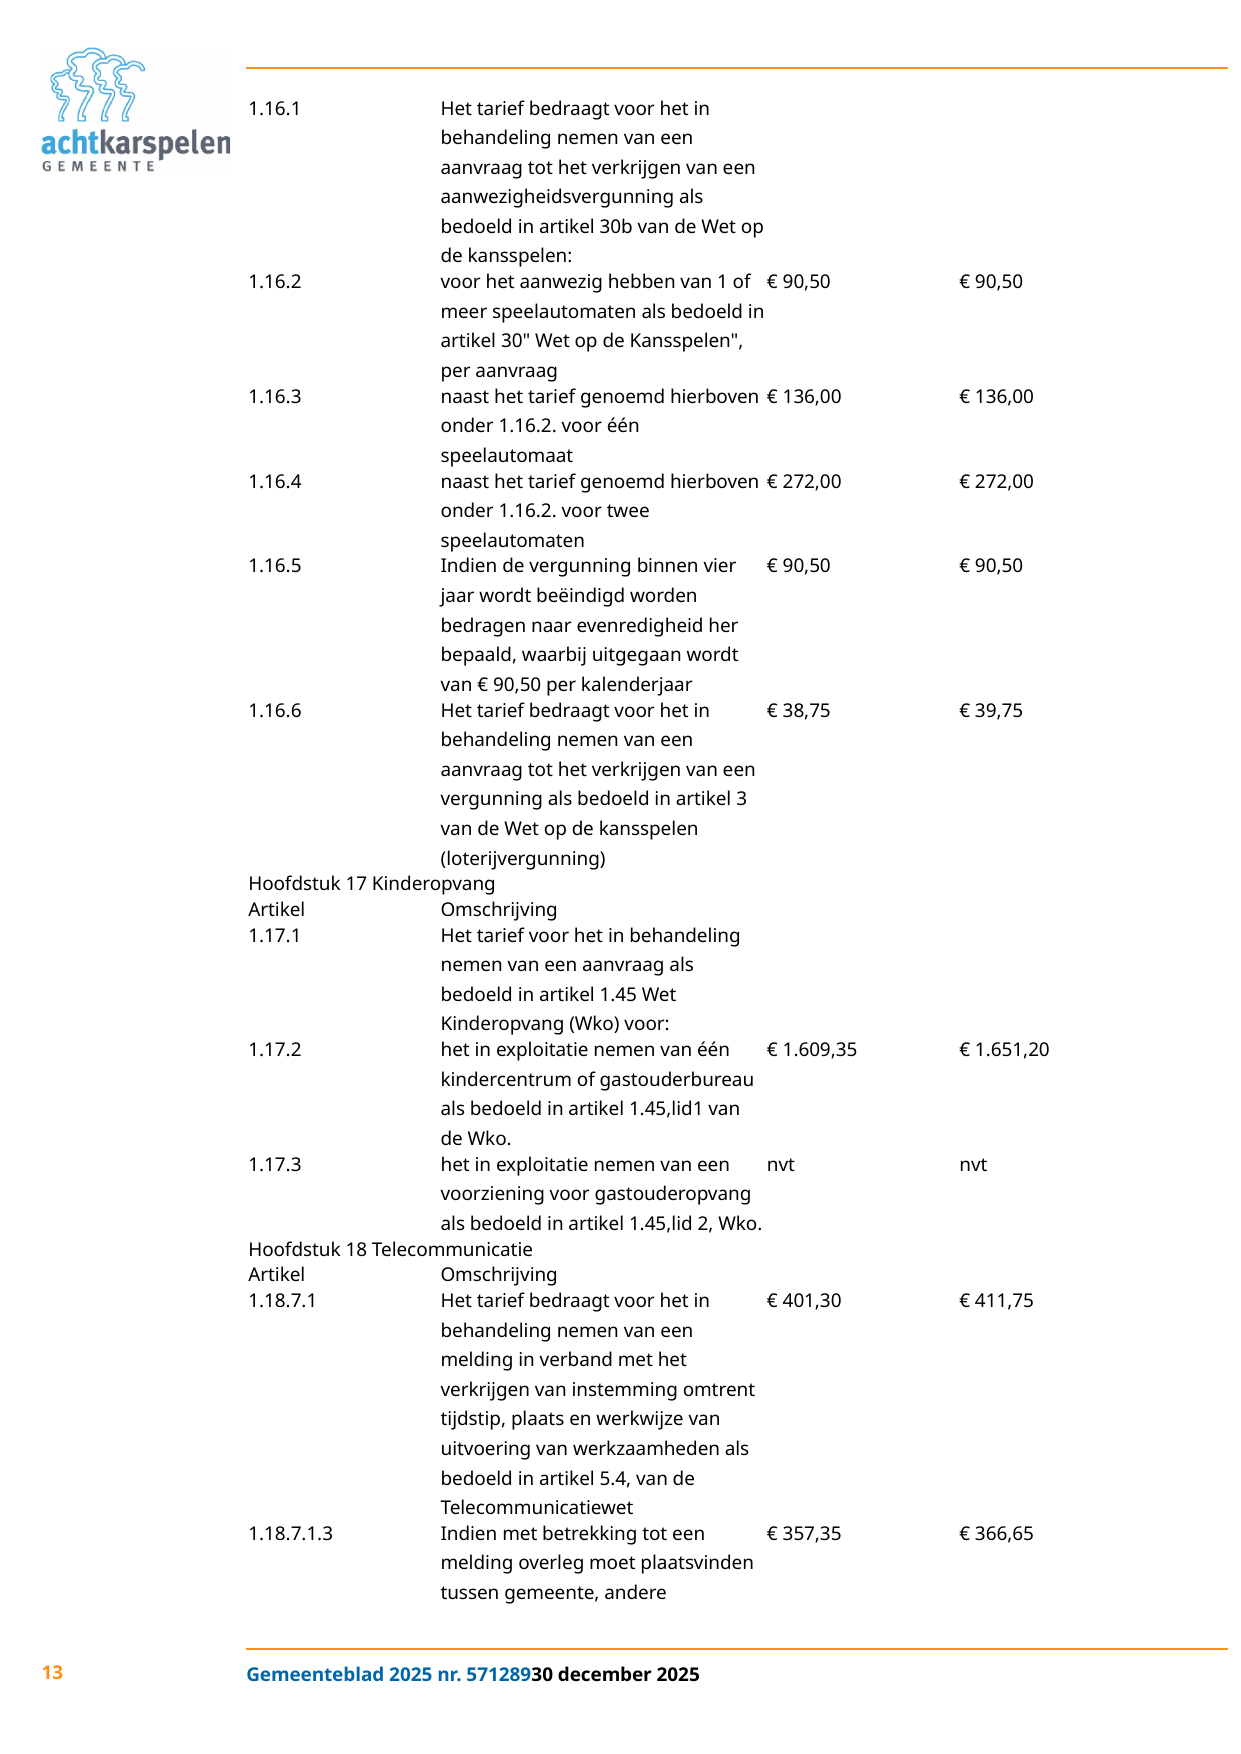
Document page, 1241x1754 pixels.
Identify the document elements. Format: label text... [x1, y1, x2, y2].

table_cell [767, 922, 959, 1036]
table_cell [959, 896, 1152, 922]
table_cell [767, 896, 959, 922]
table_cell 1.16.1 [248, 95, 440, 268]
table_cell naast het tarief genoemd hierboven onder 1.16.2. voor één speelautomaat [440, 383, 767, 468]
table_cell € 90,50 [767, 269, 959, 383]
table_cell Indien de vergunning binnen vier jaar wordt beëindigd worden bedragen naar evenredigheid her bepaald, waarbij uitgegaan wordt van € 90,50 per kalenderjaar [440, 553, 767, 697]
table_cell het in exploitatie nemen van een voorziening voor gastouderopvang als bedoeld in artikel 1.45,lid 2, Wko. [440, 1151, 767, 1236]
table_cell Het tarief bedraagt voor het in behandeling nemen van een melding in verband met het verkrijgen van instemming omtrent tijdstip, plaats en werkwijze van uitvoering van werkzaamheden als bedoeld in artikel 5.4, van de Telecommunicatiewet [440, 1287, 767, 1520]
table_cell [959, 922, 1152, 1036]
table_cell nvt [767, 1151, 959, 1236]
table_cell Indien met betrekking tot een melding overleg moet plaatsvinden tussen gemeente, andere [440, 1520, 767, 1605]
table_cell € 136,00 [767, 383, 959, 468]
table_cell [767, 870, 959, 896]
picture [41, 47, 231, 172]
table_cell € 1.651,20 [959, 1036, 1152, 1151]
table_cell Hoofdstuk 17 Kinderopvang [248, 870, 767, 896]
table_cell [959, 1261, 1152, 1287]
table_cell 1.16.2 [248, 269, 440, 383]
table_cell 1.17.1 [248, 922, 440, 1036]
table_cell 1.16.3 [248, 383, 440, 468]
table_cell € 411,75 [959, 1287, 1152, 1520]
table_cell € 272,00 [959, 468, 1152, 553]
table_cell het in exploitatie nemen van één kindercentrum of gastouderbureau als bedoeld in artikel 1.45,lid1 van de Wko. [440, 1036, 767, 1151]
table_cell nvt [959, 1151, 1152, 1236]
table_cell € 39,75 [959, 697, 1152, 870]
table_cell 1.17.2 [248, 1036, 440, 1151]
table_cell € 136,00 [959, 383, 1152, 468]
table_cell € 1.609,35 [767, 1036, 959, 1151]
table_cell Omschrijving [440, 1261, 767, 1287]
table_cell 1.16.4 [248, 468, 440, 553]
table_cell € 401,30 [767, 1287, 959, 1520]
table_cell Artikel [248, 1261, 440, 1287]
table_cell [959, 95, 1152, 268]
table_cell 1.16.5 [248, 553, 440, 697]
table_cell [767, 1261, 959, 1287]
table_cell € 90,50 [959, 553, 1152, 697]
table_cell 1.16.6 [248, 697, 440, 870]
table_cell 1.17.3 [248, 1151, 440, 1236]
table_cell Het tarief bedraagt voor het in behandeling nemen van een aanvraag tot het verkrijgen van een aanwezigheidsvergunning als bedoeld in artikel 30b van de Wet op de kansspelen: [440, 95, 767, 268]
table_cell [767, 95, 959, 268]
table_cell € 38,75 [767, 697, 959, 870]
table_cell [959, 1236, 1152, 1261]
table_cell € 366,65 [959, 1520, 1152, 1605]
table_cell [959, 870, 1152, 896]
table_cell € 357,35 [767, 1520, 959, 1605]
table_cell € 90,50 [959, 269, 1152, 383]
table_cell 1.18.7.1.3 [248, 1520, 440, 1605]
table_cell Het tarief voor het in behandeling nemen van een aanvraag als bedoeld in artikel 1.45 Wet Kinderopvang (Wko) voor: [440, 922, 767, 1036]
table_cell 1.18.7.1 [248, 1287, 440, 1520]
table_cell [767, 1236, 959, 1261]
table_cell voor het aanwezig hebben van 1 of meer speelautomaten als bedoeld in artikel 30" Wet op de Kansspelen", per aanvraag [440, 269, 767, 383]
table_cell naast het tarief genoemd hierboven onder 1.16.2. voor twee speelautomaten [440, 468, 767, 553]
table_cell Hoofdstuk 18 Telecommunicatie [248, 1236, 767, 1261]
table_cell € 272,00 [767, 468, 959, 553]
table_cell € 90,50 [767, 553, 959, 697]
table_cell Het tarief bedraagt voor het in behandeling nemen van een aanvraag tot het verkrijgen van een vergunning als bedoeld in artikel 3 van de Wet op de kansspelen (loterijvergunning) [440, 697, 767, 870]
table_cell Artikel [248, 896, 440, 922]
table_cell Omschrijving [440, 896, 767, 922]
